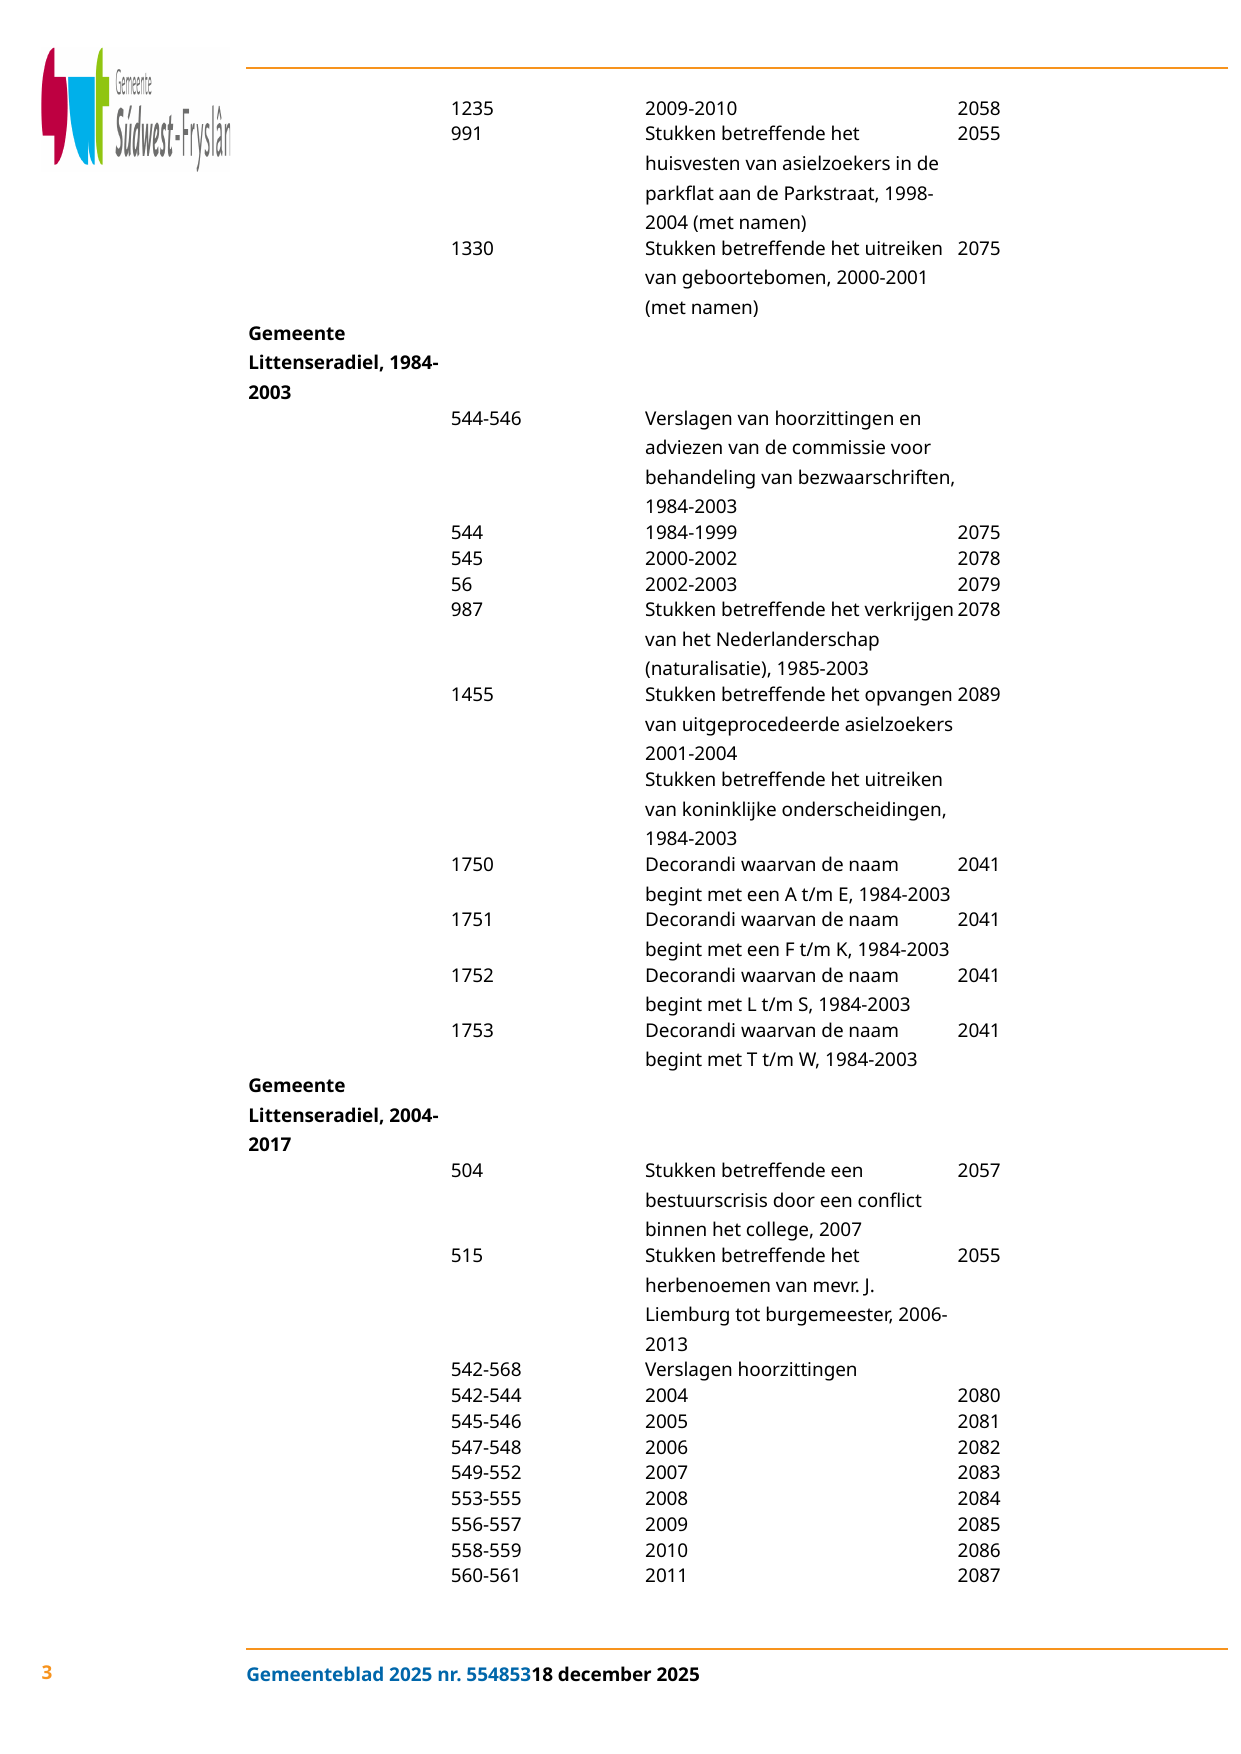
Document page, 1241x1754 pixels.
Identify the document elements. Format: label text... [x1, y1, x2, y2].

table_cell 549-552 [451, 1460, 645, 1485]
table_cell 2010 [645, 1537, 957, 1562]
table_cell 2041 [958, 906, 1152, 962]
table_cell Stukken betreffende het huisvesten van asielzoekers in de parkflat aan de Parkstraat, 1998-2004 (met namen) [645, 121, 957, 235]
table_cell 2009-2010 [645, 95, 957, 121]
table_cell 2004 [645, 1383, 957, 1408]
table_cell 504 [451, 1157, 645, 1242]
table_cell 2085 [958, 1511, 1152, 1537]
table_cell [248, 1383, 451, 1408]
table_cell [248, 405, 451, 519]
table_cell 2086 [958, 1537, 1152, 1562]
table_cell [248, 962, 451, 1017]
table_cell 2011 [645, 1563, 957, 1588]
table_cell 542-544 [451, 1383, 645, 1408]
table_cell 1753 [451, 1017, 645, 1072]
table_cell 545-546 [451, 1408, 645, 1434]
table_cell [248, 851, 451, 906]
table_cell 544-546 [451, 405, 645, 519]
table_cell 2002-2003 [645, 571, 957, 596]
table_cell Stukken betreffende het uitreiken van geboortebomen, 2000-2001 (met namen) [645, 235, 957, 320]
table_cell [248, 1157, 451, 1242]
table_cell [958, 320, 1152, 405]
table_cell 1752 [451, 962, 645, 1017]
table_cell 2009 [645, 1511, 957, 1537]
table_cell 556-557 [451, 1511, 645, 1537]
table_cell 515 [451, 1242, 645, 1357]
table_cell 987 [451, 596, 645, 681]
table_cell 1330 [451, 235, 645, 320]
table_cell 1235 [451, 95, 645, 121]
table_cell 2041 [958, 962, 1152, 1017]
table_cell 542-568 [451, 1357, 645, 1382]
table_cell 2079 [958, 571, 1152, 596]
table_cell 2081 [958, 1408, 1152, 1434]
table_cell [645, 1073, 957, 1157]
table_cell 547-548 [451, 1434, 645, 1459]
table_cell [958, 1073, 1152, 1157]
table_cell 2000-2002 [645, 545, 957, 571]
table_cell 1750 [451, 851, 645, 906]
table_cell [248, 1408, 451, 1434]
table_cell Decorandi waarvan de naam begint met T t/m W, 1984-2003 [645, 1017, 957, 1072]
table_cell 2055 [958, 1242, 1152, 1357]
table_cell 2057 [958, 1157, 1152, 1242]
table_cell [248, 1537, 451, 1562]
table_cell Gemeente Littenseradiel, 1984-2003 [248, 320, 451, 405]
table_cell 2078 [958, 596, 1152, 681]
table_cell 2006 [645, 1434, 957, 1459]
table_cell [248, 235, 451, 320]
table_cell [248, 1242, 451, 1357]
table_cell [248, 596, 451, 681]
table_cell Verslagen van hoorzittingen en adviezen van de commissie voor behandeling van bezwaarschriften, 1984-2003 [645, 405, 957, 519]
table_cell [248, 95, 451, 121]
table_cell [248, 121, 451, 235]
table_cell [645, 320, 957, 405]
table_cell 2008 [645, 1485, 957, 1511]
table_cell 560-561 [451, 1563, 645, 1588]
table_cell 991 [451, 121, 645, 235]
table_cell 2075 [958, 519, 1152, 545]
table_cell [248, 1511, 451, 1537]
table_cell [248, 681, 451, 766]
table_cell Stukken betreffende het verkrijgen van het Nederlanderschap (naturalisatie), 1985-2003 [645, 596, 957, 681]
table_cell 2089 [958, 681, 1152, 766]
table_cell [958, 405, 1152, 519]
table_cell 1984-1999 [645, 519, 957, 545]
table_cell Decorandi waarvan de naam begint met een F t/m K, 1984-2003 [645, 906, 957, 962]
table_cell 2078 [958, 545, 1152, 571]
table_cell 2041 [958, 851, 1152, 906]
table_cell [451, 766, 645, 851]
table_cell [248, 545, 451, 571]
table_cell [248, 571, 451, 596]
table_cell 2005 [645, 1408, 957, 1434]
table_cell Decorandi waarvan de naam begint met L t/m S, 1984-2003 [645, 962, 957, 1017]
table_cell [248, 1460, 451, 1485]
table_cell [248, 1357, 451, 1382]
table_cell [248, 519, 451, 545]
table_cell 558-559 [451, 1537, 645, 1562]
table_cell [248, 1434, 451, 1459]
table_cell Gemeente Littenseradiel, 2004-2017 [248, 1073, 451, 1157]
table_cell 2058 [958, 95, 1152, 121]
table_cell [451, 320, 645, 405]
table_cell 1455 [451, 681, 645, 766]
table_cell 545 [451, 545, 645, 571]
table_cell [958, 766, 1152, 851]
table_cell 2084 [958, 1485, 1152, 1511]
table_cell Stukken betreffende een bestuurscrisis door een conflict binnen het college, 2007 [645, 1157, 957, 1242]
table_cell Stukken betreffende het herbenoemen van mevr. J. Liemburg tot burgemeester, 2006-2013 [645, 1242, 957, 1357]
table_cell Stukken betreffende het uitreiken van koninklijke onderscheidingen, 1984-2003 [645, 766, 957, 851]
table_cell 553-555 [451, 1485, 645, 1511]
table_cell 544 [451, 519, 645, 545]
picture [41, 47, 231, 172]
table_cell 2083 [958, 1460, 1152, 1485]
table_cell [451, 1073, 645, 1157]
table_cell 2087 [958, 1563, 1152, 1588]
table_cell 2082 [958, 1434, 1152, 1459]
table_cell [248, 766, 451, 851]
table_cell 2075 [958, 235, 1152, 320]
table_cell [248, 1563, 451, 1588]
table_cell 2007 [645, 1460, 957, 1485]
table_cell 2080 [958, 1383, 1152, 1408]
table_cell [248, 1017, 451, 1072]
table_cell Decorandi waarvan de naam begint met een A t/m E, 1984-2003 [645, 851, 957, 906]
table_cell [248, 906, 451, 962]
table_cell 1751 [451, 906, 645, 962]
table_cell [958, 1357, 1152, 1382]
table_cell [248, 1485, 451, 1511]
table_cell Verslagen hoorzittingen [645, 1357, 957, 1382]
table_cell Stukken betreffende het opvangen van uitgeprocedeerde asielzoekers 2001-2004 [645, 681, 957, 766]
table_cell 2041 [958, 1017, 1152, 1072]
table_cell 56 [451, 571, 645, 596]
table_cell 2055 [958, 121, 1152, 235]
